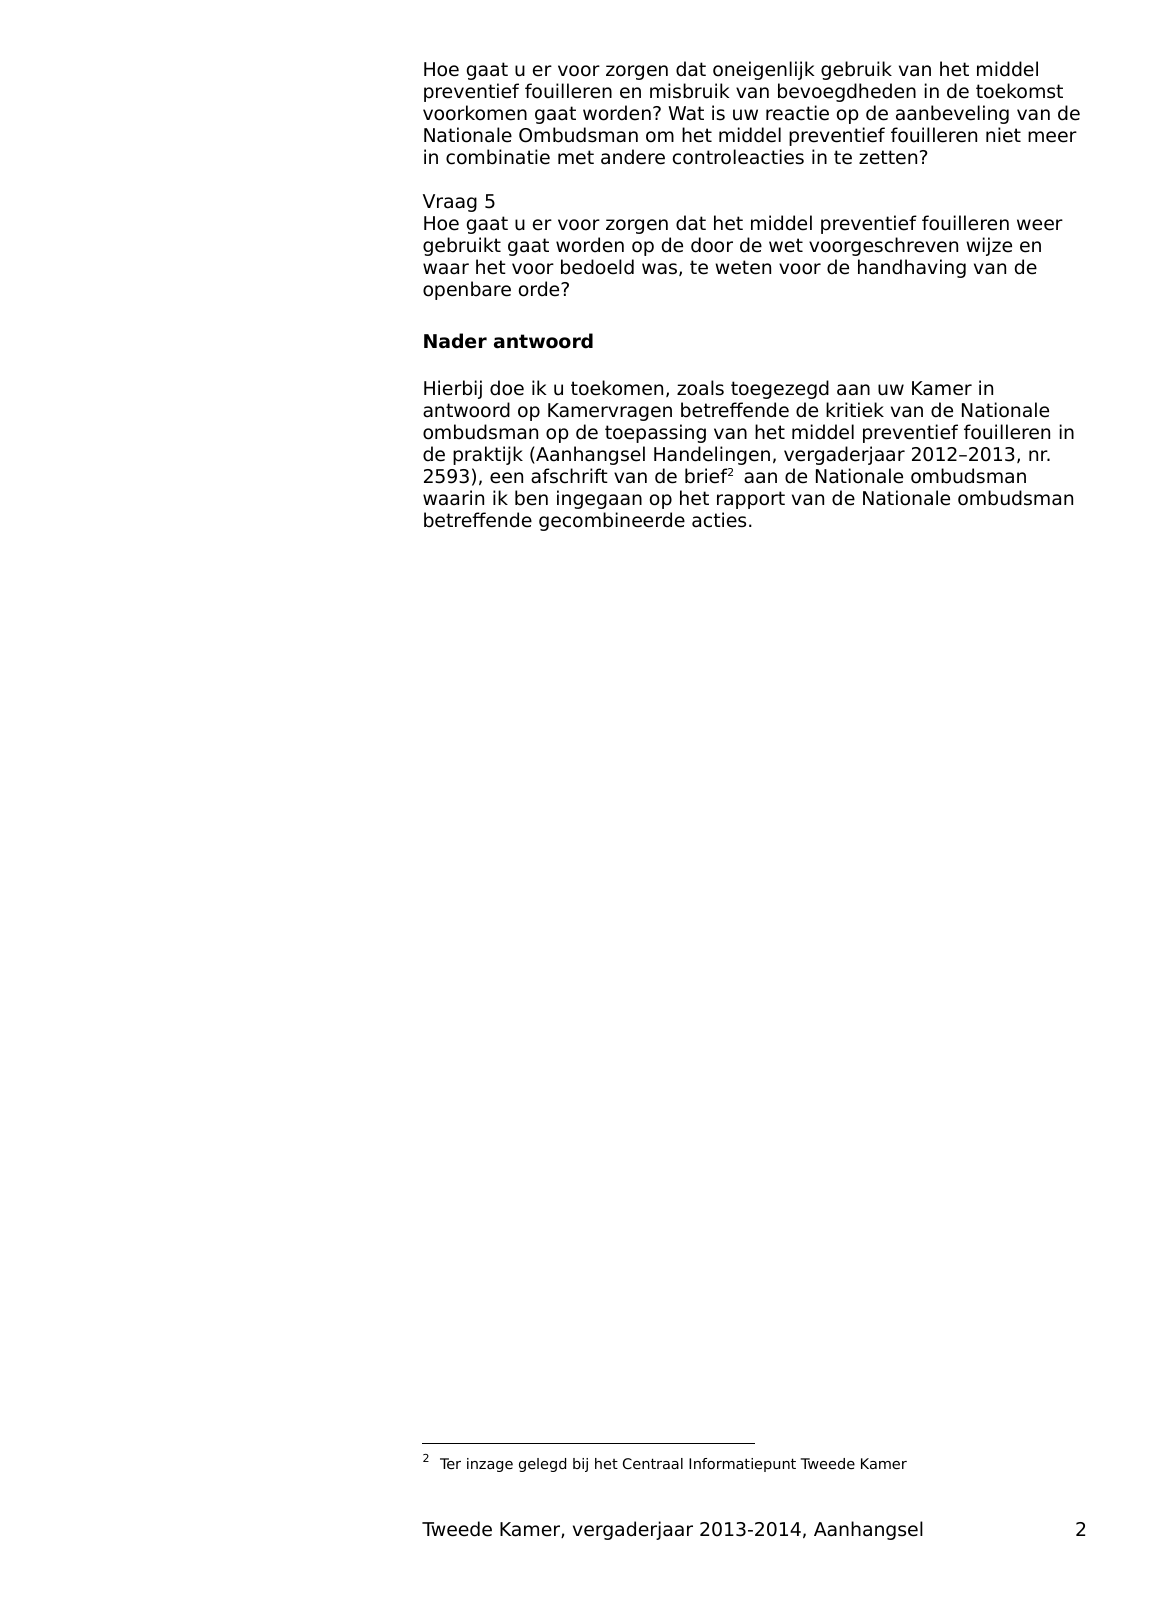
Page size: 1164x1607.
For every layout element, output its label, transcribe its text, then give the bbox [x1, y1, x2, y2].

text Ter inzage gelegd bij het Centraal Informatiepunt Tweede Kamer [422, 1452, 1087, 1474]
text Vraag 5 [422, 191, 1087, 213]
subtitle Nader antwoord [422, 331, 1087, 353]
text Hierbij doe ik u toekomen, zoals toegezegd aan uw Kamer in antwoord op Kamervragen betreffende de kritiek van de Nationale ombudsman op de toepassing van het middel preventief fouilleren in de praktijk (Aanhangsel Handelingen, vergaderjaar 2012–2013, nr. 2593), een afschrift van de brief aan de Nationale ombudsman waarin ik ben ingegaan op het rapport van de Nationale ombudsman betreffende gecombineerde acties. [422, 378, 1087, 532]
text Hoe gaat u er voor zorgen dat oneigenlijk gebruik van het middel preventief fouilleren en misbruik van bevoegdheden in de toekomst voorkomen gaat worden? Wat is uw reactie op de aanbeveling van de Nationale Ombudsman om het middel preventief fouilleren niet meer in combinatie met andere controleacties in te zetten? [422, 59, 1087, 169]
text Hoe gaat u er voor zorgen dat het middel preventief fouilleren weer gebruikt gaat worden op de door de wet voorgeschreven wijze en waar het voor bedoeld was, te weten voor de handhaving van de openbare orde? [422, 213, 1087, 301]
